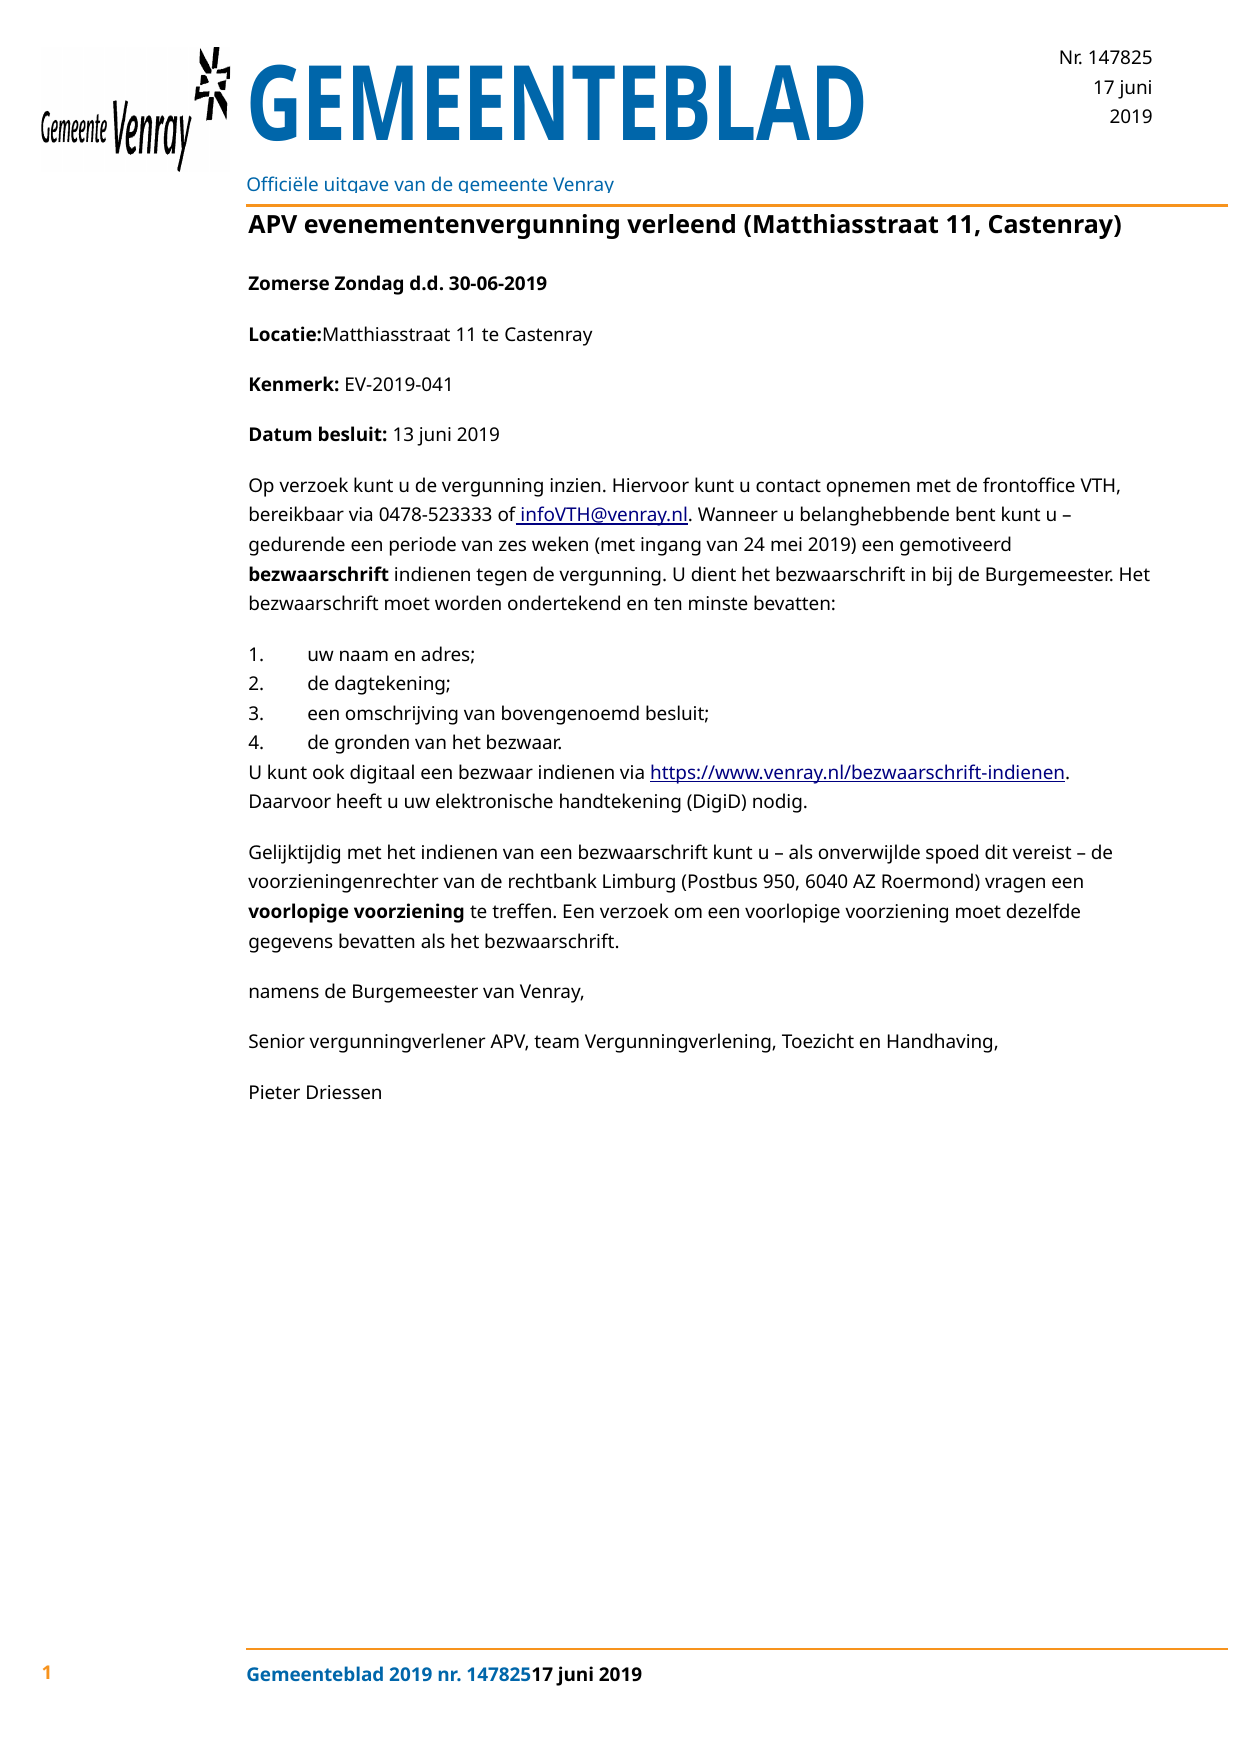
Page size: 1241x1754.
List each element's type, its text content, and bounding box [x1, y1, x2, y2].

text Zomerse Zondag d.d. 30-06-2019 [248, 270, 1152, 296]
text Datum besluit: 13 juni 2019 [248, 422, 1152, 447]
text Kenmerk: EV-2019-041 [248, 371, 1152, 397]
text Locatie:Matthiasstraat 11 te Castenray [248, 321, 1152, 346]
list de dagtekening; [248, 670, 1152, 696]
list de gronden van het bezwaar. [248, 729, 1152, 755]
text Op verzoek kunt u de vergunning inzien. Hiervoor kunt u contact opnemen met de frontoffice VTH, bereikbaar via 0478-523333 of infoVTH@venray.nl. Wanneer u belanghebbende bent kunt u – gedurende een periode van zes weken (met ingang van 24 mei 2019) een gemotiveerd bezwaarschrift indienen tegen de vergunning. U dient het bezwaarschrift in bij de Burgemeester. Het bezwaarschrift moet worden ondertekend en ten minste bevatten: [248, 472, 1152, 616]
picture [41, 47, 231, 172]
text APV evenementenvergunning verleend (Matthiasstraat 11, Castenray) [248, 207, 1152, 241]
text namens de Burgemeester van Venray, [248, 978, 1152, 1004]
text Pieter Driessen [248, 1079, 1152, 1105]
text U kunt ook digitaal een bezwaar indienen via https://www.venray.nl/bezwaarschrift-indienen. Daarvoor heeft u uw elektronische handtekening (DigiD) nodig. [248, 759, 1152, 814]
list een omschrijving van bovengenoemd besluit; [248, 700, 1152, 726]
list uw naam en adres; [248, 641, 1152, 666]
text Gelijktijdig met het indienen van een bezwaarschrift kunt u – als onverwijlde spoed dit vereist – de voorzieningenrechter van de rechtbank Limburg (Postbus 950, 6040 AZ Roermond) vragen een voorlopige voorziening te treffen. Een verzoek om een voorlopige voorziening moet dezelfde gegevens bevatten als het bezwaarschrift. [248, 839, 1152, 953]
text Senior vergunningverlener APV, team Vergunningverlening, Toezicht en Handhaving, [248, 1029, 1152, 1054]
